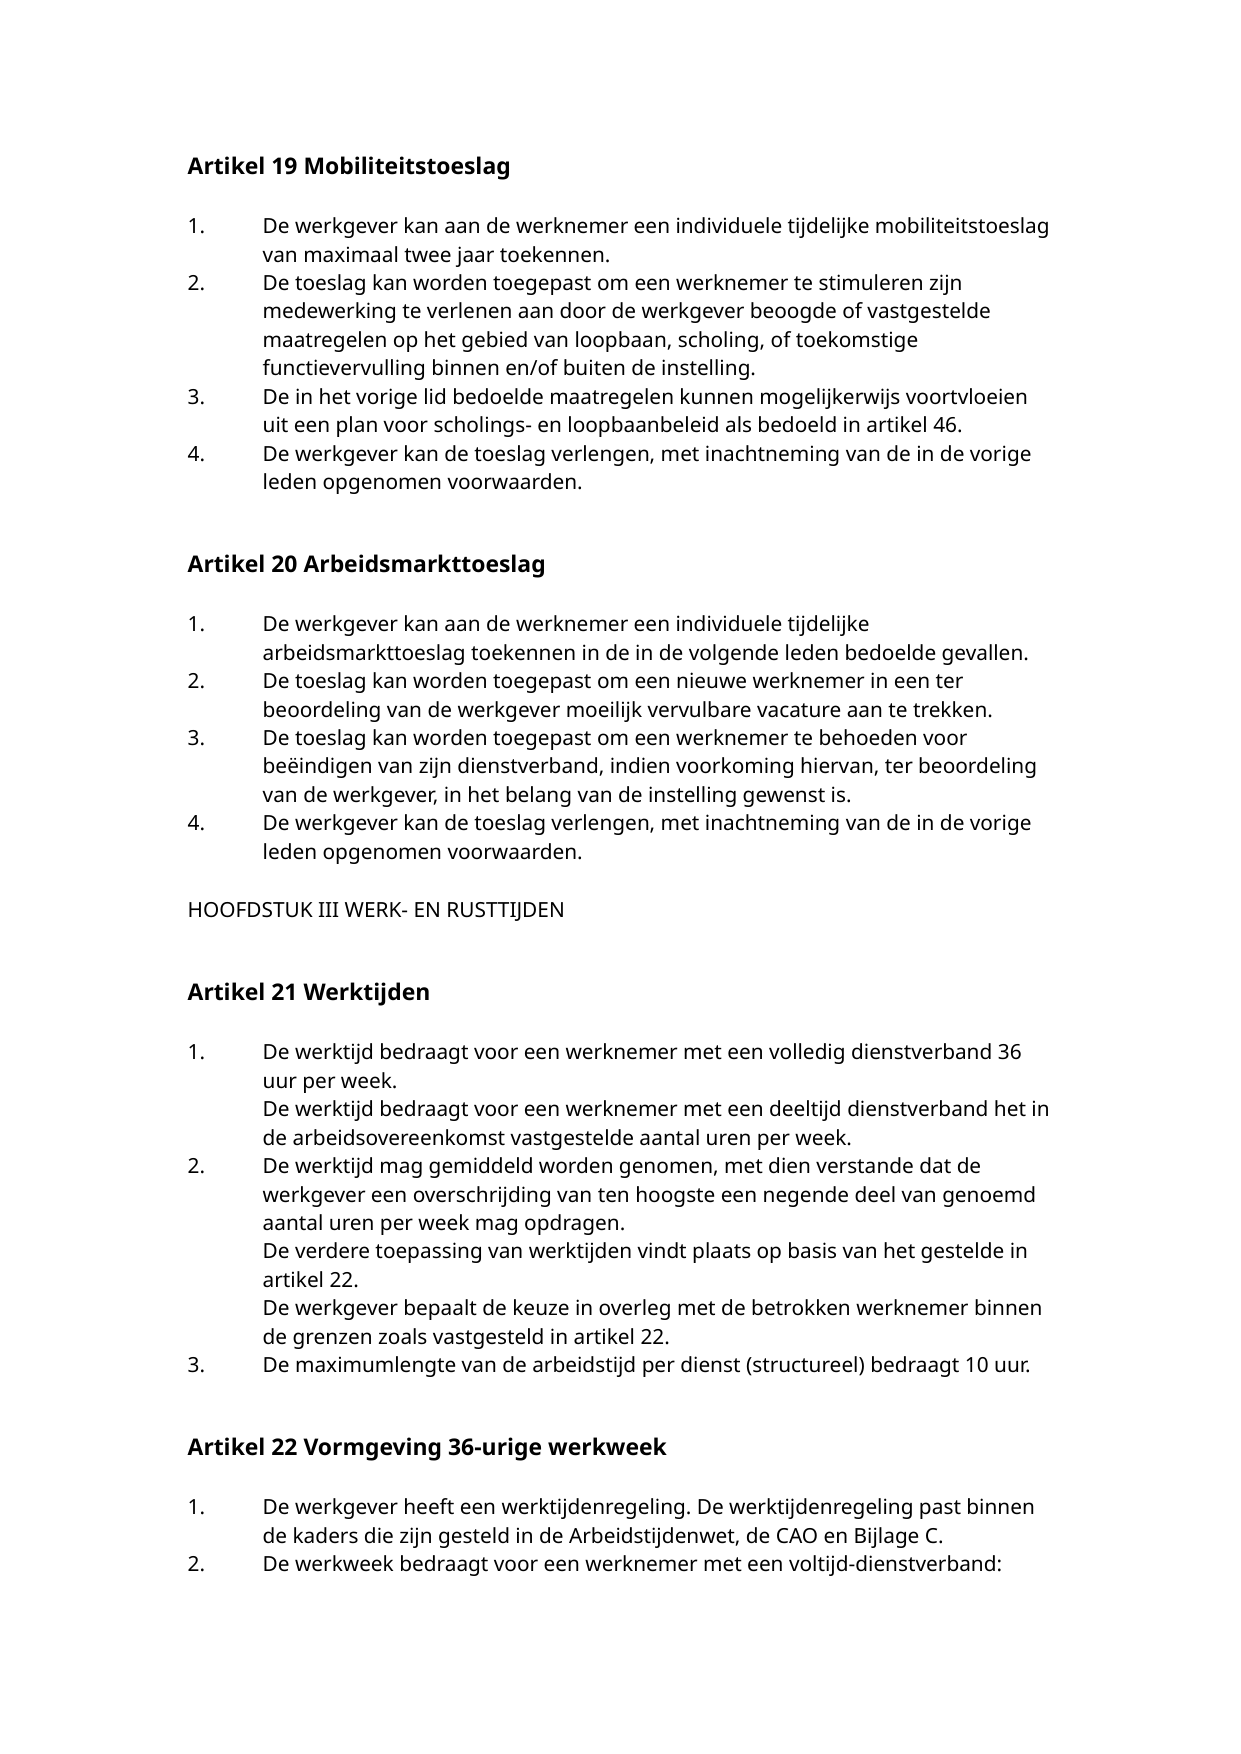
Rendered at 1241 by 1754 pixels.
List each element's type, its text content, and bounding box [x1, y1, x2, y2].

list De maximumlengte van de arbeidstijd per dienst (structureel) bedraagt 10 uur. [187, 1350, 1053, 1379]
list De werktijd bedraagt voor een werknemer met een deeltijd dienstverband het in de arbeidsovereenkomst vastgestelde aantal uren per week. [187, 1094, 1053, 1151]
list De verdere toepassing van werktijden vindt plaats op basis van het gestelde in artikel 22. [187, 1237, 1053, 1293]
list De toeslag kan worden toegepast om een werknemer te stimuleren zijn medewerking te verlenen aan door de werkgever beoogde of vastgestelde maatregelen op het gebied van loopbaan, scholing, of toekomstige functievervulling binnen en/of buiten de instelling. [187, 268, 1053, 382]
list De toeslag kan worden toegepast om een werknemer te behoeden voor beëindigen van zijn dienstverband, indien voorkoming hiervan, ter beoordeling van de werkgever, in het belang van de instelling gewenst is. [187, 723, 1053, 808]
subtitle Artikel 21 Werktijden [187, 976, 1053, 1007]
list De werkgever bepaalt de keuze in overleg met de betrokken werknemer binnen de grenzen zoals vastgesteld in artikel 22. [187, 1293, 1053, 1350]
subtitle Artikel 22 Vormgeving 36-urige werkweek [187, 1431, 1053, 1462]
subtitle HOOFDSTUK III WERK- EN RUSTTIJDEN [187, 895, 1053, 924]
list De werkgever kan de toeslag verlengen, met inachtneming van de in de vorige leden opgenomen voorwaarden. [187, 439, 1053, 496]
list De werktijd bedraagt voor een werknemer met een volledig dienstverband 36 uur per week. [187, 1037, 1053, 1094]
list De werktijd mag gemiddeld worden genomen, met dien verstande dat de werkgever een overschrijding van ten hoogste een negende deel van genoemd aantal uren per week mag opdragen. [187, 1151, 1053, 1237]
list De in het vorige lid bedoelde maatregelen kunnen mogelijkerwijs voortvloeien uit een plan voor scholings- en loopbaanbeleid als bedoeld in artikel 46. [187, 382, 1053, 439]
list De werkgever heeft een werktijdenregeling. De werktijdenregeling past binnen de kaders die zijn gesteld in de Arbeidstijdenwet, de CAO en Bijlage C. [187, 1492, 1053, 1549]
subtitle Artikel 19 Mobiliteitstoeslag [187, 150, 1053, 181]
list De werkgever kan aan de werknemer een individuele tijdelijke mobiliteitstoeslag van maximaal twee jaar toekennen. [187, 211, 1053, 268]
subtitle Artikel 20 Arbeidsmarkttoeslag [187, 548, 1053, 579]
list De werkgever kan aan de werknemer een individuele tijdelijke arbeidsmarkttoeslag toekennen in de in de volgende leden bedoelde gevallen. [187, 609, 1053, 666]
list De werkweek bedraagt voor een werknemer met een voltijd-dienstverband: [187, 1549, 1053, 1578]
list De werkgever kan de toeslag verlengen, met inachtneming van de in de vorige leden opgenomen voorwaarden. [187, 808, 1053, 865]
list De toeslag kan worden toegepast om een nieuwe werknemer in een ter beoordeling van de werkgever moeilijk vervulbare vacature aan te trekken. [187, 666, 1053, 723]
